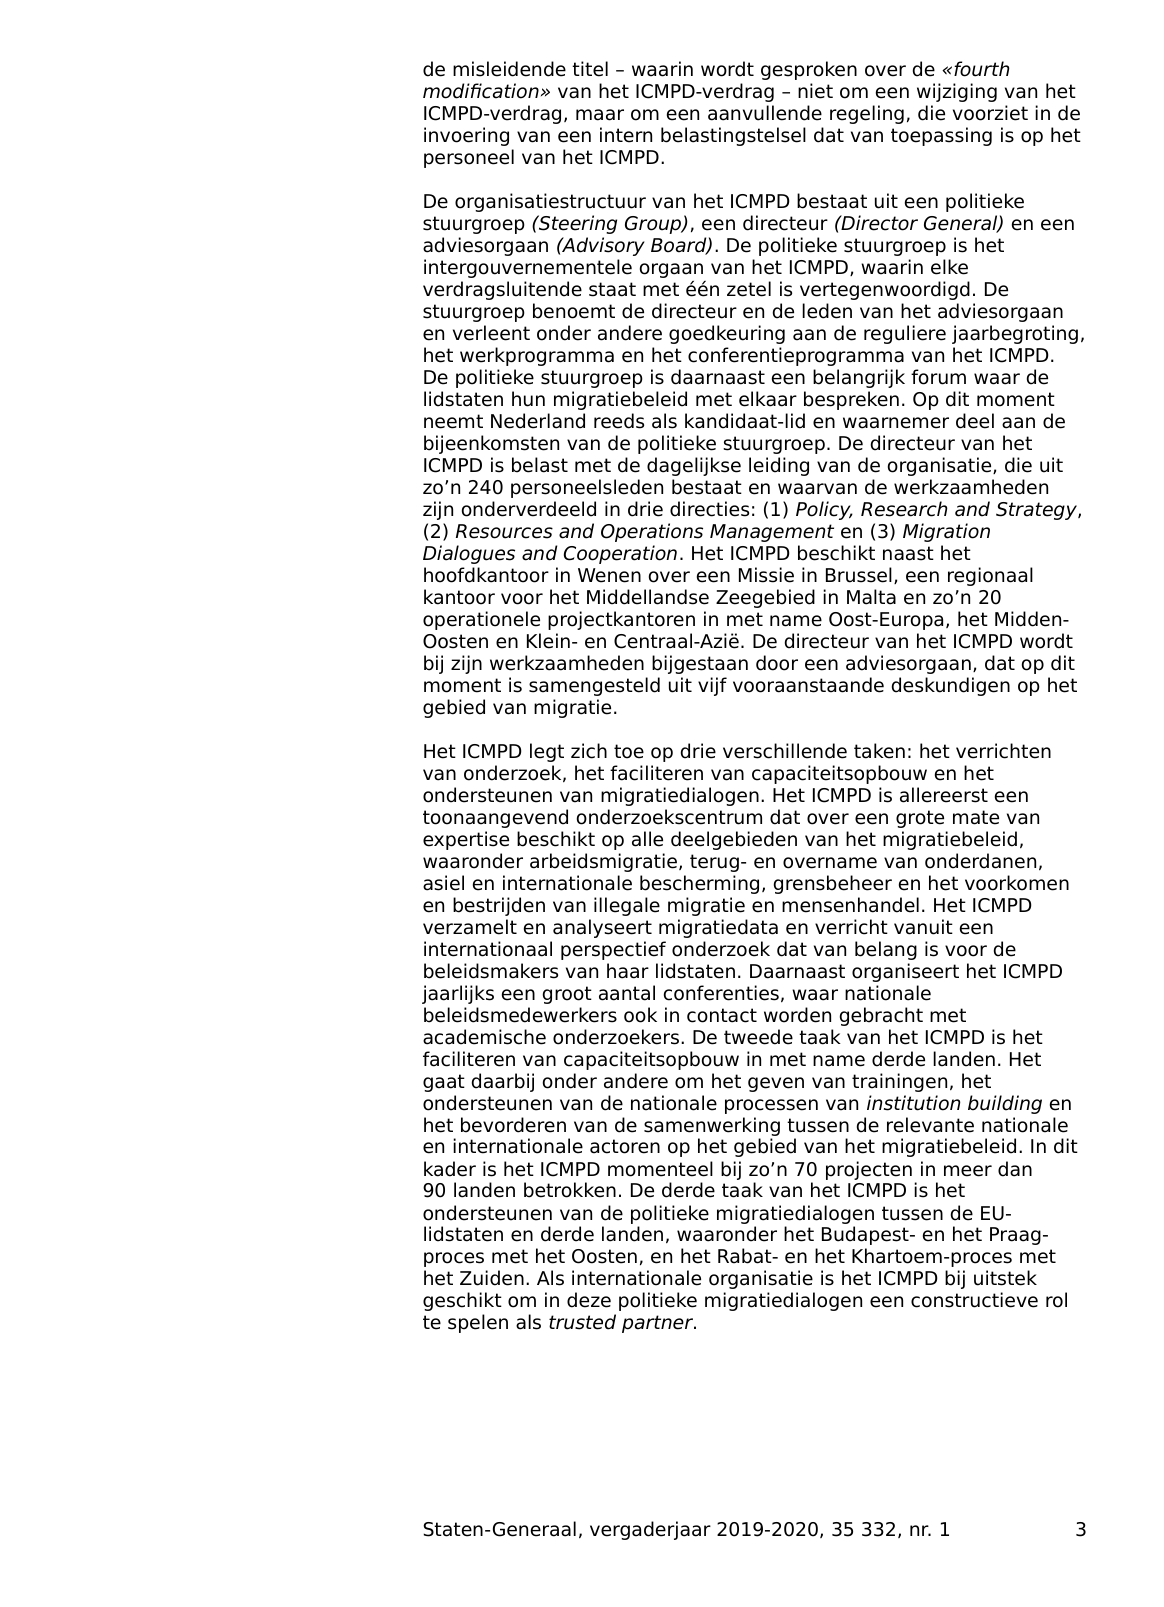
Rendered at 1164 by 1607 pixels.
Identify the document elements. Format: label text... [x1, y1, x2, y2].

text De organisatiestructuur van het ICMPD bestaat uit een politieke stuurgroep (Steering Group), een directeur (Director General) en een adviesorgaan (Advisory Board). De politieke stuurgroep is het intergouvernementele orgaan van het ICMPD, waarin elke verdragsluitende staat met één zetel is vertegenwoordigd. De stuurgroep benoemt de directeur en de leden van het adviesorgaan en verleent onder andere goedkeuring aan de reguliere jaarbegroting, het werkprogramma en het conferentieprogramma van het ICMPD. De politieke stuurgroep is daarnaast een belangrijk forum waar de lidstaten hun migratiebeleid met elkaar bespreken. Op dit moment neemt Nederland reeds als kandidaat-lid en waarnemer deel aan de bijeenkomsten van de politieke stuurgroep. De directeur van het ICMPD is belast met de dagelijkse leiding van de organisatie, die uit zo’n 240 personeelsleden bestaat en waarvan de werkzaamheden zijn onderverdeeld in drie directies: (1) Policy, Research and Strategy, (2) Resources and Operations Management en (3) Migration Dialogues and Cooperation. Het ICMPD beschikt naast het hoofdkantoor in Wenen over een Missie in Brussel, een regionaal kantoor voor het Middellandse Zeegebied in Malta en zo’n 20 operationele projectkantoren in met name Oost-Europa, het Midden-Oosten en Klein- en Centraal-Azië. De directeur van het ICMPD wordt bij zijn werkzaamheden bijgestaan door een adviesorgaan, dat op dit moment is samengesteld uit vijf vooraanstaande deskundigen op het gebied van migratie. [422, 191, 1087, 719]
text Het ICMPD legt zich toe op drie verschillende taken: het verrichten van onderzoek, het faciliteren van capaciteitsopbouw en het ondersteunen van migratiedialogen. Het ICMPD is allereerst een toonaangevend onderzoekscentrum dat over een grote mate van expertise beschikt op alle deelgebieden van het migratiebeleid, waaronder arbeidsmigratie, terug- en overname van onderdanen, asiel en internationale bescherming, grensbeheer en het voorkomen en bestrijden van illegale migratie en mensenhandel. Het ICMPD verzamelt en analyseert migratiedata en verricht vanuit een internationaal perspectief onderzoek dat van belang is voor de beleidsmakers van haar lidstaten. Daarnaast organiseert het ICMPD jaarlijks een groot aantal conferenties, waar nationale beleidsmedewerkers ook in contact worden gebracht met academische onderzoekers. De tweede taak van het ICMPD is het faciliteren van capaciteitsopbouw in met name derde landen. Het gaat daarbij onder andere om het geven van trainingen, het ondersteunen van de nationale processen van institution building en het bevorderen van de samenwerking tussen de relevante nationale en internationale actoren op het gebied van het migratiebeleid. In dit kader is het ICMPD momenteel bij zo’n 70 projecten in meer dan 90 landen betrokken. De derde taak van het ICMPD is het ondersteunen van de politieke migratiedialogen tussen de EU-lidstaten en derde landen, waaronder het Budapest- en het Praag-proces met het Oosten, en het Rabat- en het Khartoem-proces met het Zuiden. Als internationale organisatie is het ICMPD bij uitstek geschikt om in deze politieke migratiedialogen een constructieve rol te spelen als trusted partner. [422, 741, 1087, 1334]
text de misleidende titel – waarin wordt gesproken over de «fourth modification» van het ICMPD-verdrag – niet om een wijziging van het ICMPD-verdrag, maar om een aanvullende regeling, die voorziet in de invoering van een intern belastingstelsel dat van toepassing is op het personeel van het ICMPD. [422, 59, 1087, 169]
